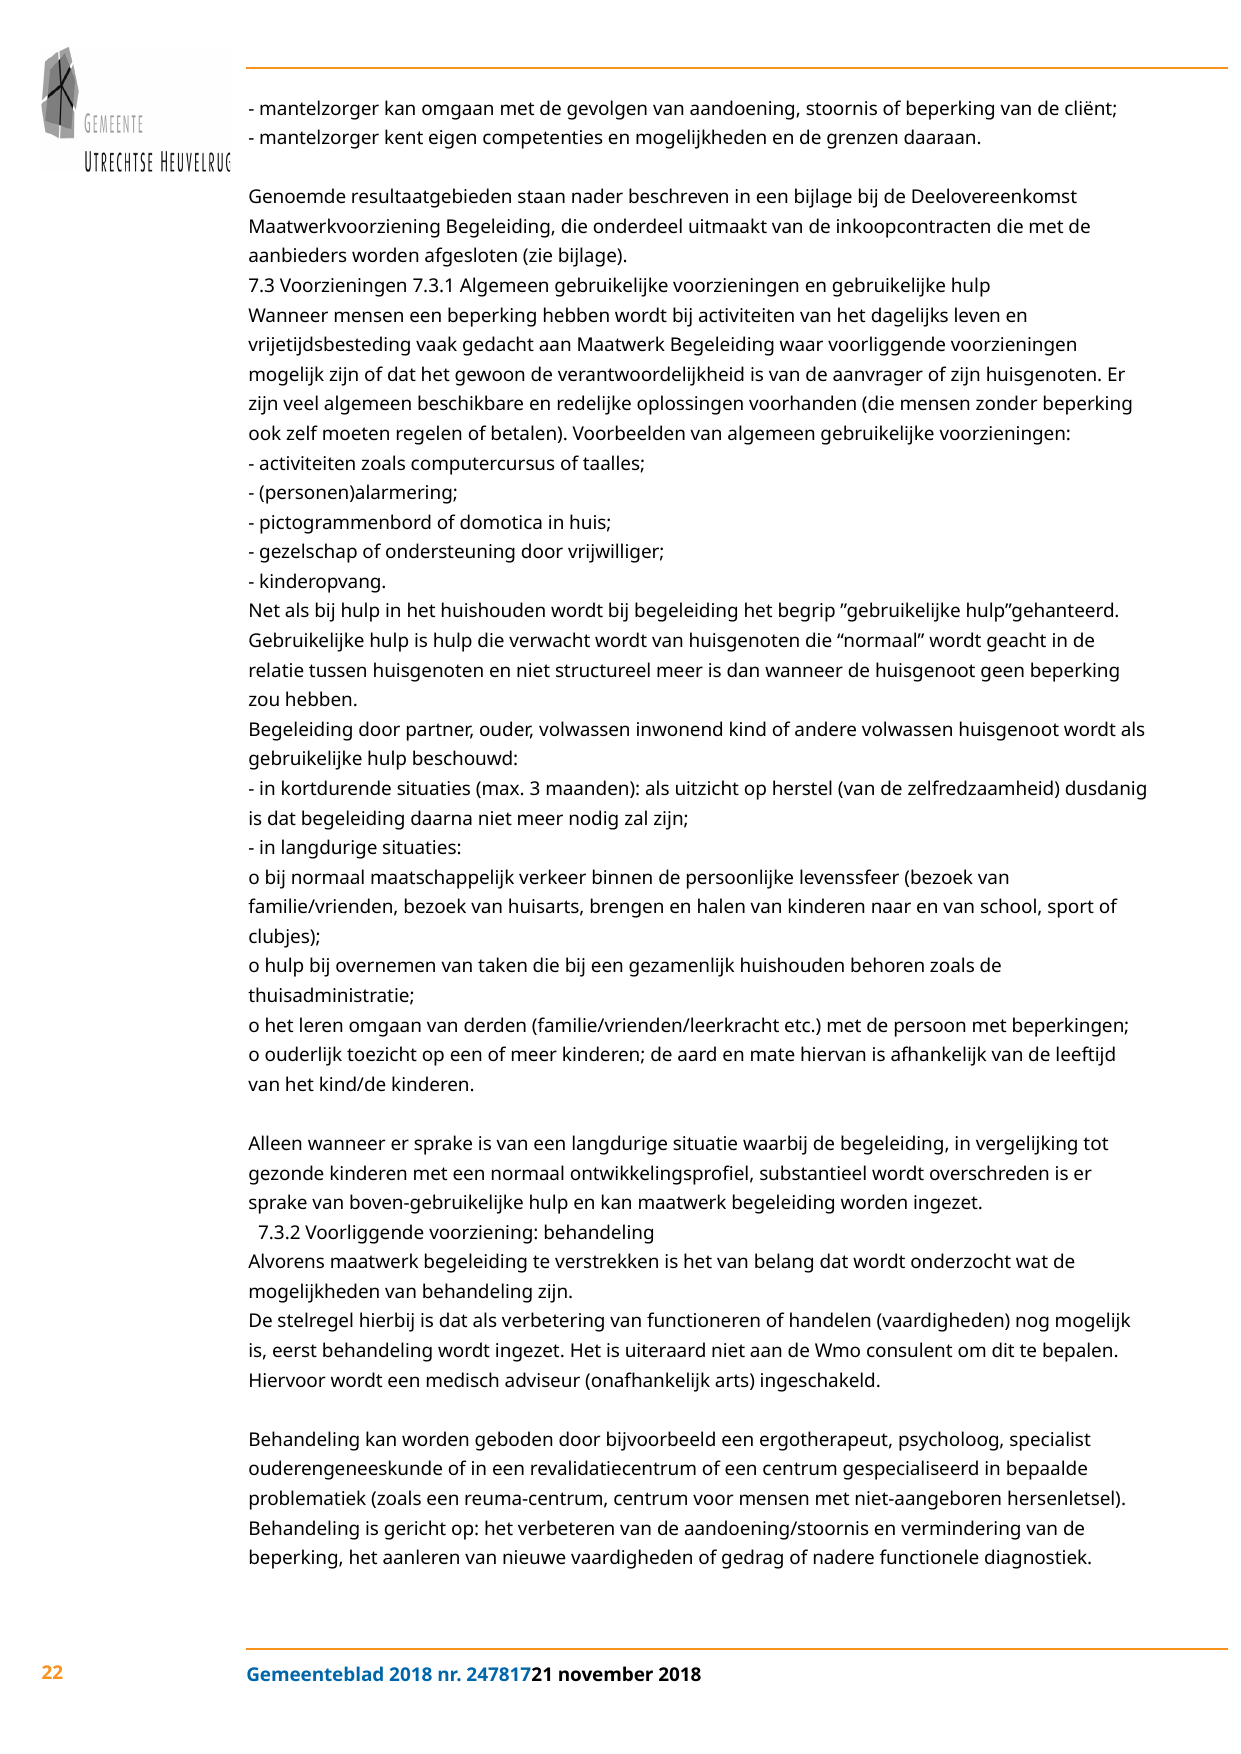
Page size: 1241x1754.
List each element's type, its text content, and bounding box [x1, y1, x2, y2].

text - in kortdurende situaties (max. 3 maanden): als uitzicht op herstel (van de zelfredzaamheid) dusdanig is dat begeleiding daarna niet meer nodig zal zijn; [248, 775, 1152, 831]
text - (personen)alarmering; [248, 479, 1152, 505]
text - mantelzorger kan omgaan met de gevolgen van aandoening, stoornis of beperking van de cliënt; [248, 95, 1152, 121]
text Begeleiding door partner, ouder, volwassen inwonend kind of andere volwassen huisgenoot wordt als gebruikelijke hulp beschouwd: [248, 716, 1152, 771]
text o ouderlijk toezicht op een of meer kinderen; de aard en mate hiervan is afhankelijk van de leeftijd van het kind/de kinderen. [248, 1041, 1152, 1097]
text Net als bij hulp in het huishouden wordt bij begeleiding het begrip ”gebruikelijke hulp”gehanteerd. [248, 598, 1152, 623]
text Gebruikelijke hulp is hulp die verwacht wordt van huisgenoten die “normaal” wordt geacht in de relatie tussen huisgenoten en niet structureel meer is dan wanneer de huisgenoot geen beperking zou hebben. [248, 627, 1152, 712]
text Behandeling kan worden geboden door bijvoorbeeld een ergotherapeut, psycholoog, specialist ouderengeneeskunde of in een revalidatiecentrum of een centrum gespecialiseerd in bepaalde problematiek (zoals een reuma-centrum, centrum voor mensen met niet-aangeboren hersenletsel). Behandeling is gericht op: het verbeteren van de aandoening/stoornis en vermindering van de beperking, het aanleren van nieuwe vaardigheden of gedrag of nadere functionele diagnostiek. [248, 1426, 1152, 1570]
text Alleen wanneer er sprake is van een langdurige situatie waarbij de begeleiding, in vergelijking tot gezonde kinderen met een normaal ontwikkelingsprofiel, substantieel wordt overschreden is er sprake van boven-gebruikelijke hulp en kan maatwerk begeleiding worden ingezet. [248, 1130, 1152, 1215]
text - gezelschap of ondersteuning door vrijwilliger; [248, 538, 1152, 564]
picture [41, 47, 231, 172]
text - pictogrammenbord of domotica in huis; [248, 509, 1152, 535]
text - kinderopvang. [248, 568, 1152, 594]
text - in langdurige situaties: [248, 834, 1152, 860]
text o bij normaal maatschappelijk verkeer binnen de persoonlijke levenssfeer (bezoek van familie/vrienden, bezoek van huisarts, brengen en halen van kinderen naar en van school, sport of clubjes); [248, 864, 1152, 949]
text De stelregel hierbij is dat als verbetering van functioneren of handelen (vaardigheden) nog mogelijk is, eerst behandeling wordt ingezet. Het is uiteraard niet aan de Wmo consulent om dit te bepalen. Hiervoor wordt een medisch adviseur (onafhankelijk arts) ingeschakeld. [248, 1308, 1152, 1393]
text Alvorens maatwerk begeleiding te verstrekken is het van belang dat wordt onderzocht wat de mogelijkheden van behandeling zijn. [248, 1248, 1152, 1304]
text o hulp bij overnemen van taken die bij een gezamenlijk huishouden behoren zoals de thuisadministratie; [248, 953, 1152, 1008]
text Wanneer mensen een beperking hebben wordt bij activiteiten van het dagelijks leven en vrijetijdsbesteding vaak gedacht aan Maatwerk Begeleiding waar voorliggende voorzieningen mogelijk zijn of dat het gewoon de verantwoordelijkheid is van de aanvrager of zijn huisgenoten. Er zijn veel algemeen beschikbare en redelijke oplossingen voorhanden (die mensen zonder beperking ook zelf moeten regelen of betalen). Voorbeelden van algemeen gebruikelijke voorzieningen: [248, 302, 1152, 446]
text - mantelzorger kent eigen competenties en mogelijkheden en de grenzen daaraan. [248, 124, 1152, 150]
text 7.3.2 Voorliggende voorziening: behandeling [248, 1219, 1152, 1245]
text - activiteiten zoals computercursus of taalles; [248, 450, 1152, 476]
text o het leren omgaan van derden (familie/vrienden/leerkracht etc.) met de persoon met beperkingen; [248, 1012, 1152, 1038]
text Genoemde resultaatgebieden staan nader beschreven in een bijlage bij de Deelovereenkomst Maatwerkvoorziening Begeleiding, die onderdeel uitmaakt van de inkoopcontracten die met de aanbieders worden afgesloten (zie bijlage). [248, 183, 1152, 268]
text 7.3 Voorzieningen 7.3.1 Algemeen gebruikelijke voorzieningen en gebruikelijke hulp [248, 272, 1152, 298]
